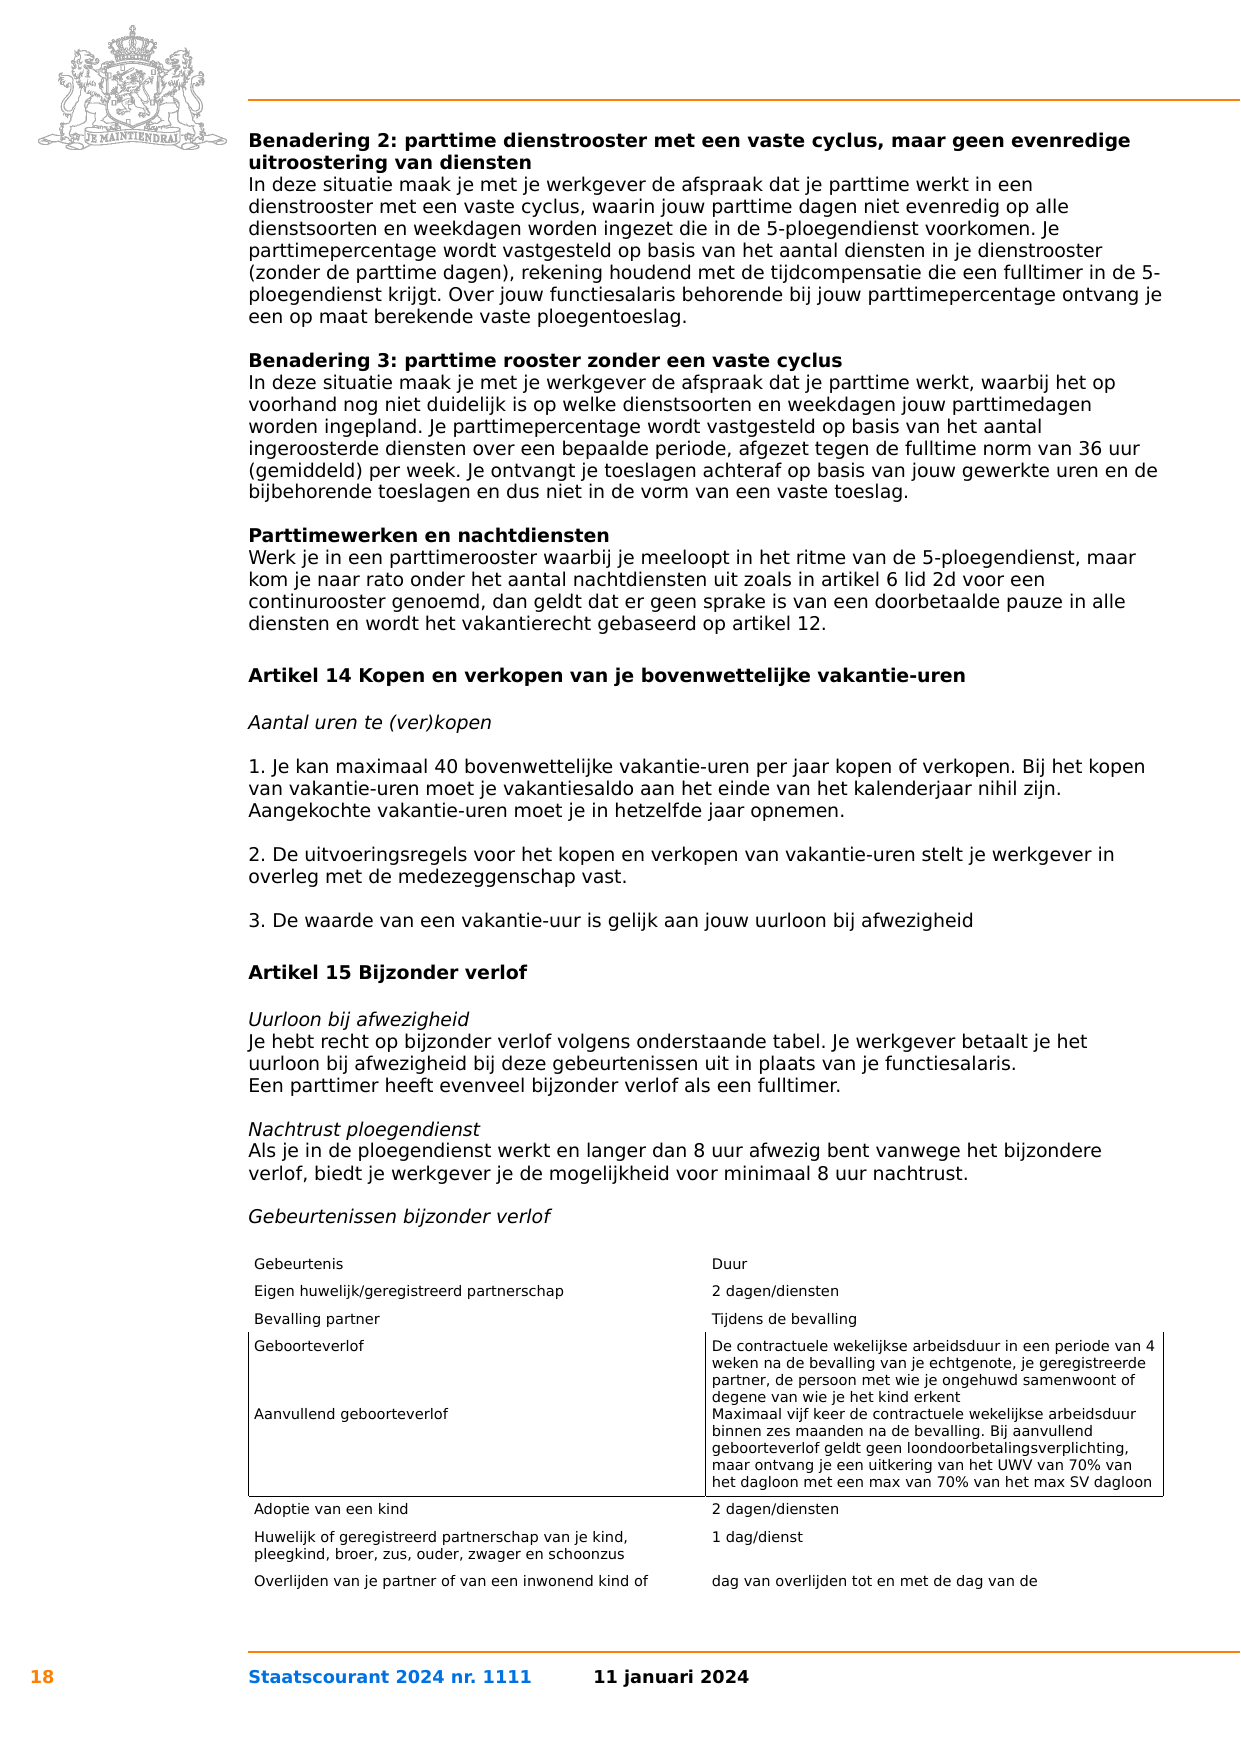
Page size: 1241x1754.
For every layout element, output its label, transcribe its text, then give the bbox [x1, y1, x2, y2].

table_cell Eigen huwelijk/geregistreerd partnerschap [249, 1279, 705, 1305]
table_cell Geboorteverlof [249, 1333, 705, 1406]
table_cell Aanvullend geboorteverlof [249, 1406, 705, 1496]
subtitle Artikel 14 Kopen en verkopen van je bovenwettelijke vakantie-uren [248, 665, 1163, 687]
text In deze situatie maak je met je werkgever de afspraak dat je parttime werkt in een dienstrooster met een vaste cyclus, waarin jouw parttime dagen niet evenredig op alle dienstsoorten en weekdagen worden ingezet die in de 5-ploegendienst voorkomen. Je parttimepercentage wordt vastgesteld op basis van het aantal diensten in je dienstrooster (zonder de parttime dagen), rekening houdend met de tijdcompensatie die een fulltimer in de 5-ploegendienst krijgt. Over jouw functiesalaris behorende bij jouw parttimepercentage ontvang je een op maat berekende vaste ploegentoeslag. [248, 174, 1163, 328]
subtitle Nachtrust ploegendienst [248, 1118, 1163, 1140]
table_header Duur [706, 1251, 1163, 1277]
subtitle Artikel 15 Bijzonder verlof [248, 962, 1163, 984]
text Werk je in een parttimerooster waarbij je meeloopt in het ritme van de 5-ploegendienst, maar kom je naar rato onder het aantal nachtdiensten uit zoals in artikel 6 lid 2d voor een continurooster genoemd, dan geldt dat er geen sprake is van een doorbetaalde pauze in alle diensten en wordt het vakantierecht gebaseerd op artikel 12. [248, 547, 1163, 635]
table_cell De contractuele wekelijkse arbeidsduur in een periode van 4 weken na de bevalling van je echtgenote, je geregistreerde partner, de persoon met wie je ongehuwd samenwoont of degene van wie je het kind erkent [706, 1333, 1163, 1406]
table_cell 1 dag/dienst [706, 1524, 1163, 1567]
subtitle Benadering 2: parttime dienstrooster met een vaste cyclus, maar geen evenredige uitroostering van diensten [248, 130, 1163, 174]
subtitle Benadering 3: parttime rooster zonder een vaste cyclus [248, 349, 1163, 372]
subtitle Gebeurtenissen bijzonder verlof [248, 1206, 1163, 1228]
table_cell 2 dagen/diensten [706, 1497, 1163, 1523]
text Een parttimer heeft evenveel bijzonder verlof als een fulltimer. [248, 1074, 1163, 1097]
table_cell Adoptie van een kind [249, 1497, 705, 1523]
text 3. De waarde van een vakantie-uur is gelijk aan jouw uurloon bij afwezigheid [248, 910, 1163, 932]
text 1. Je kan maximaal 40 bovenwettelijke vakantie-uren per jaar kopen of verkopen. Bij het kopen van vakantie-uren moet je vakantiesaldo aan het einde van het kalenderjaar nihil zijn. Aangekochte vakantie-uren moet je in hetzelfde jaar opnemen. [248, 756, 1163, 822]
subtitle Aantal uren te (ver)kopen [248, 712, 1163, 734]
text Je hebt recht op bijzonder verlof volgens onderstaande tabel. Je werkgever betaalt je het uurloon bij afwezigheid bij deze gebeurtenissen uit in plaats van je functiesalaris. [248, 1031, 1163, 1074]
subtitle Uurloon bij afwezigheid [248, 1009, 1163, 1031]
text Als je in de ploegendienst werkt en langer dan 8 uur afwezig bent vanwege het bijzondere verlof, biedt je werkgever je de mogelijkheid voor minimaal 8 uur nachtrust. [248, 1140, 1163, 1184]
table_cell Maximaal vijf keer de contractuele wekelijkse arbeidsduur binnen zes maanden na de bevalling. Bij aanvullend geboorteverlof geldt geen loondoorbetalingsverplichting, maar ontvang je een uitkering van het UWV van 70% van het dagloon met een max van 70% van het max SV dagloon [706, 1406, 1163, 1496]
table_cell Bevalling partner [249, 1306, 705, 1332]
table_cell Tijdens de bevalling [706, 1306, 1163, 1332]
table_cell 2 dagen/diensten [706, 1279, 1163, 1305]
table_header Gebeurtenis [249, 1251, 705, 1277]
table_cell Huwelijk of geregistreerd partnerschap van je kind, pleegkind, broer, zus, ouder, zwager en schoonzus [249, 1524, 705, 1567]
table_cell Overlijden van je partner of van een inwonend kind of [249, 1568, 705, 1595]
subtitle Parttimewerken en nachtdiensten [248, 525, 1163, 547]
table_cell dag van overlijden tot en met de dag van de [706, 1568, 1163, 1595]
picture [38, 25, 227, 150]
text In deze situatie maak je met je werkgever de afspraak dat je parttime werkt, waarbij het op voorhand nog niet duidelijk is op welke dienstsoorten en weekdagen jouw parttimedagen worden ingepland. Je parttimepercentage wordt vastgesteld op basis van het aantal ingeroosterde diensten over een bepaalde periode, afgezet tegen de fulltime norm van 36 uur (gemiddeld) per week. Je ontvangt je toeslagen achteraf op basis van jouw gewerkte uren en de bijbehorende toeslagen en dus niet in de vorm van een vaste toeslag. [248, 372, 1163, 503]
text 2. De uitvoeringsregels voor het kopen en verkopen van vakantie-uren stelt je werkgever in overleg met de medezeggenschap vast. [248, 844, 1163, 888]
